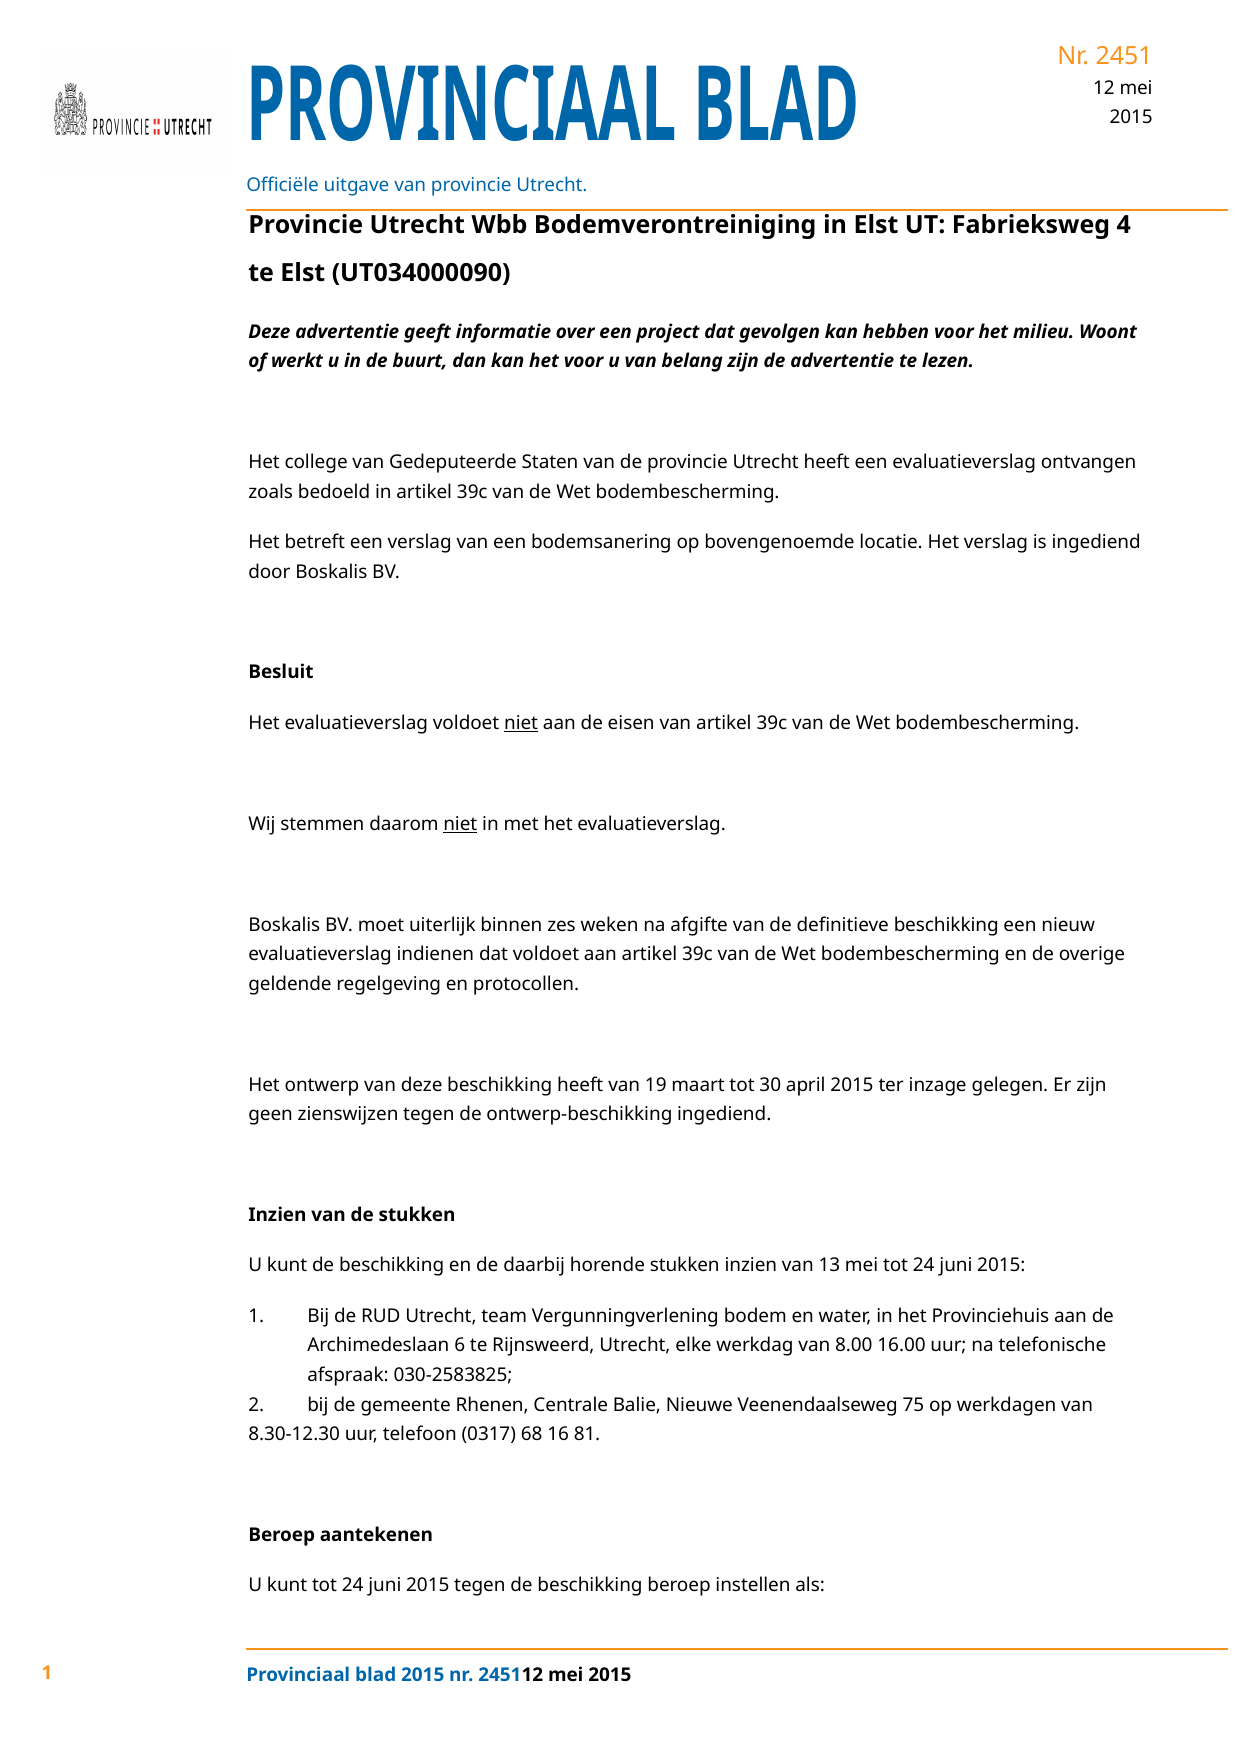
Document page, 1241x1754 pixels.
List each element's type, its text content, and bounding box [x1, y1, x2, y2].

list bij de gemeente Rhenen, Centrale Balie, Nieuwe Veenendaalseweg 75 op werkdagen van [248, 1391, 1152, 1417]
text Het ontwerp van deze beschikking heeft van 19 maart tot 30 april 2015 ter inzage gelegen. Er zijn geen zienswijzen tegen de ontwerp-beschikking ingediend. [248, 1071, 1152, 1126]
text U kunt de beschikking en de daarbij horende stukken inzien van 13 mei tot 24 juni 2015: [248, 1252, 1152, 1277]
text Het evaluatieverslag voldoet niet aan de eisen van artikel 39c van de Wet bodembescherming. [248, 709, 1152, 735]
text Het college van Gedeputeerde Staten van de provincie Utrecht heeft een evaluatieverslag ontvangen zoals bedoeld in artikel 39c van de Wet bodembescherming. [248, 448, 1152, 504]
picture [41, 47, 231, 172]
text Deze advertentie geeft informatie over een project dat gevolgen kan hebben voor het milieu. Woont of werkt u in de buurt, dan kan het voor u van belang zijn de advertentie te lezen. [248, 318, 1152, 373]
text Provincie Utrecht Wbb Bodemverontreiniging in Elst UT: Fabrieksweg 4 te Elst (UT034000090) [248, 211, 1152, 288]
text Besluit [248, 659, 1152, 684]
text Het betreft een verslag van een bodemsanering op bovengenoemde locatie. Het verslag is ingediend door Boskalis BV. [248, 528, 1152, 584]
text 8.30-12.30 uur, telefoon (0317) 68 16 81. [248, 1420, 1152, 1446]
text Boskalis BV. moet uiterlijk binnen zes weken na afgifte van de definitieve beschikking een nieuw evaluatieverslag indienen dat voldoet aan artikel 39c van de Wet bodembescherming en de overige geldende regelgeving en protocollen. [248, 911, 1152, 996]
text Wij stemmen daarom niet in met het evaluatieverslag. [248, 810, 1152, 836]
text Beroep aantekenen [248, 1521, 1152, 1547]
list Bij de RUD Utrecht, team Vergunningverlening bodem en water, in het Provinciehuis aan de Archimedeslaan 6 te Rijnsweerd, Utrecht, elke werkdag van 8.00 16.00 uur; na telefonische afspraak: 030-2583825; [248, 1302, 1152, 1387]
text Inzien van de stukken [248, 1201, 1152, 1227]
text U kunt tot 24 juni 2015 tegen de beschikking beroep instellen als: [248, 1572, 1152, 1597]
